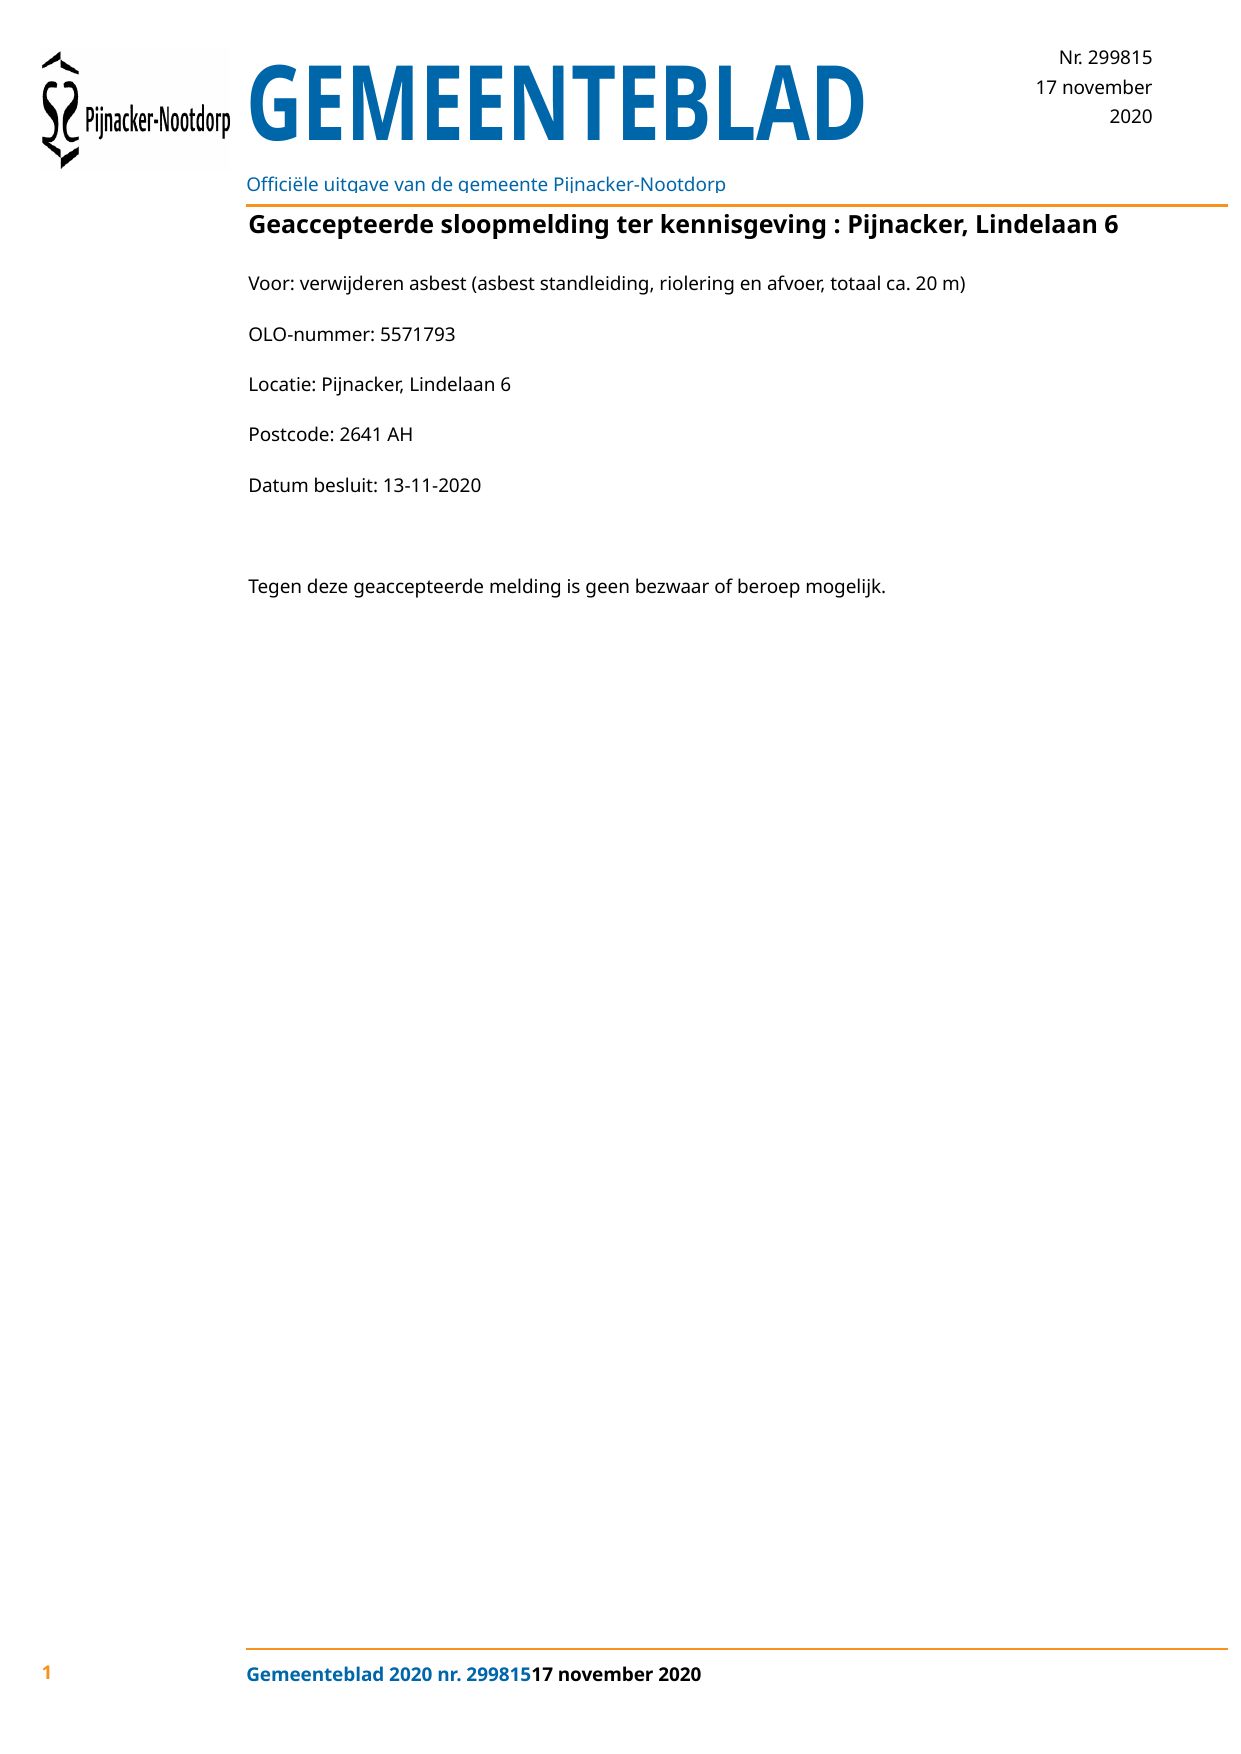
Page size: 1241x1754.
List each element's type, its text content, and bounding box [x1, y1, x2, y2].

text Geaccepteerde sloopmelding ter kennisgeving : Pijnacker, Lindelaan 6 [248, 207, 1152, 241]
text Locatie: Pijnacker, Lindelaan 6 [248, 371, 1152, 397]
picture [41, 47, 231, 172]
text OLO-nummer: 5571793 [248, 321, 1152, 346]
text Tegen deze geaccepteerde melding is geen bezwaar of beroep mogelijk. [248, 573, 1152, 598]
text Voor: verwijderen asbest (asbest standleiding, riolering en afvoer, totaal ca. 20 m) [248, 270, 1152, 296]
text Postcode: 2641 AH [248, 422, 1152, 447]
text Datum besluit: 13-11-2020 [248, 472, 1152, 498]
